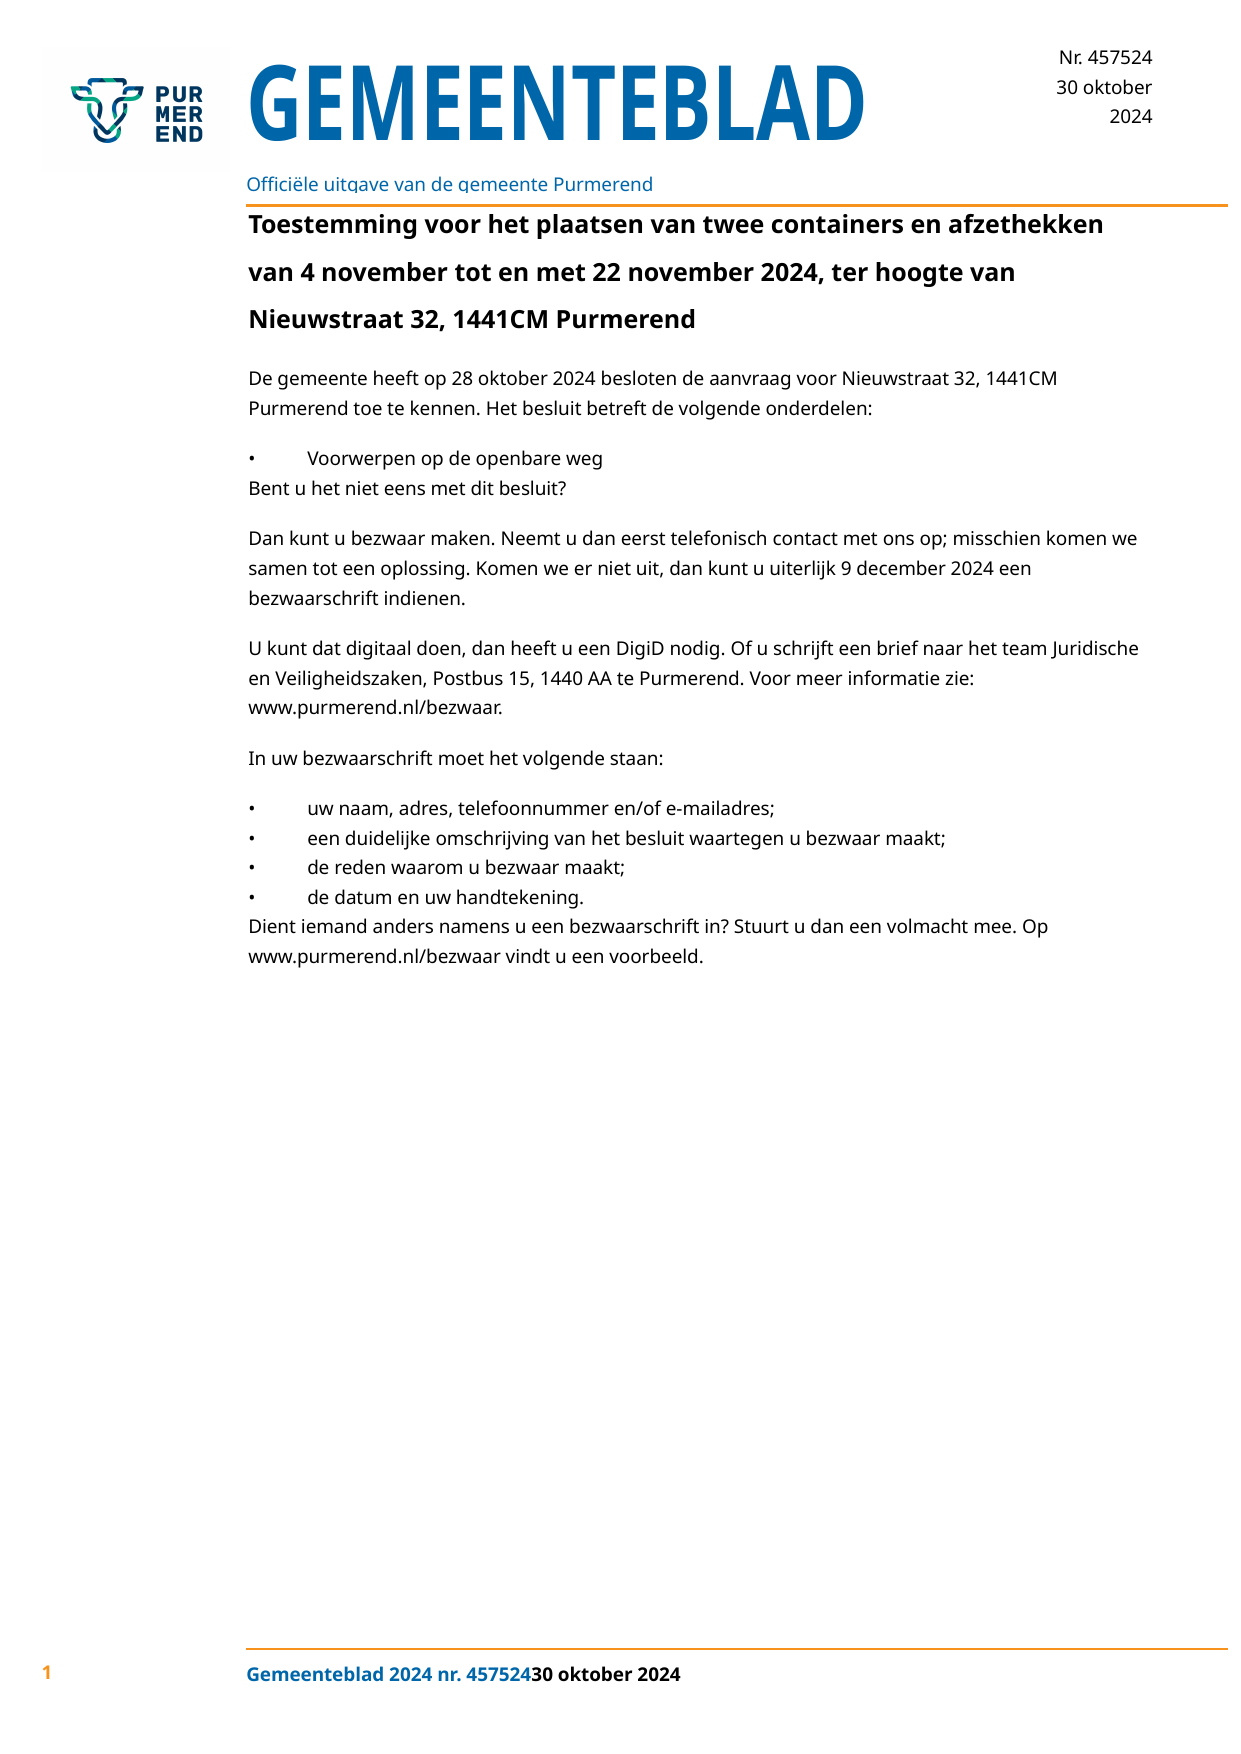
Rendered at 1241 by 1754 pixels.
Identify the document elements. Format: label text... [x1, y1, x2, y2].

list Voorwerpen op de openbare weg [248, 446, 1152, 471]
text In uw bezwaarschrift moet het volgende staan: [248, 745, 1152, 770]
list een duidelijke omschrijving van het besluit waartegen u bezwaar maakt; [248, 825, 1152, 850]
list de reden waarom u bezwaar maakt; [248, 854, 1152, 880]
list uw naam, adres, telefoonnummer en/of e-mailadres; [248, 795, 1152, 821]
text Bent u het niet eens met dit besluit? [248, 475, 1152, 501]
text Dient iemand anders namens u een bezwaarschrift in? Stuurt u dan een volmacht mee. Op www.purmerend.nl/bezwaar vindt u een voorbeeld. [248, 913, 1152, 969]
list de datum en uw handtekening. [248, 884, 1152, 909]
text De gemeente heeft op 28 oktober 2024 besloten de aanvraag voor Nieuwstraat 32, 1441CM Purmerend toe te kennen. Het besluit betreft de volgende onderdelen: [248, 366, 1152, 421]
picture [41, 47, 231, 172]
text Toestemming voor het plaatsen van twee containers en afzethekken van 4 november tot en met 22 november 2024, ter hoogte van Nieuwstraat 32, 1441CM Purmerend [248, 207, 1152, 336]
text Dan kunt u bezwaar maken. Neemt u dan eerst telefonisch contact met ons op; misschien komen we samen tot een oplossing. Komen we er niet uit, dan kunt u uiterlijk 9 december 2024 een bezwaarschrift indienen. [248, 526, 1152, 610]
text U kunt dat digitaal doen, dan heeft u een DigiD nodig. Of u schrijft een brief naar het team Juridische en Veiligheidszaken, Postbus 15, 1440 AA te Purmerend. Voor meer informatie zie: www.purmerend.nl/bezwaar. [248, 635, 1152, 720]
